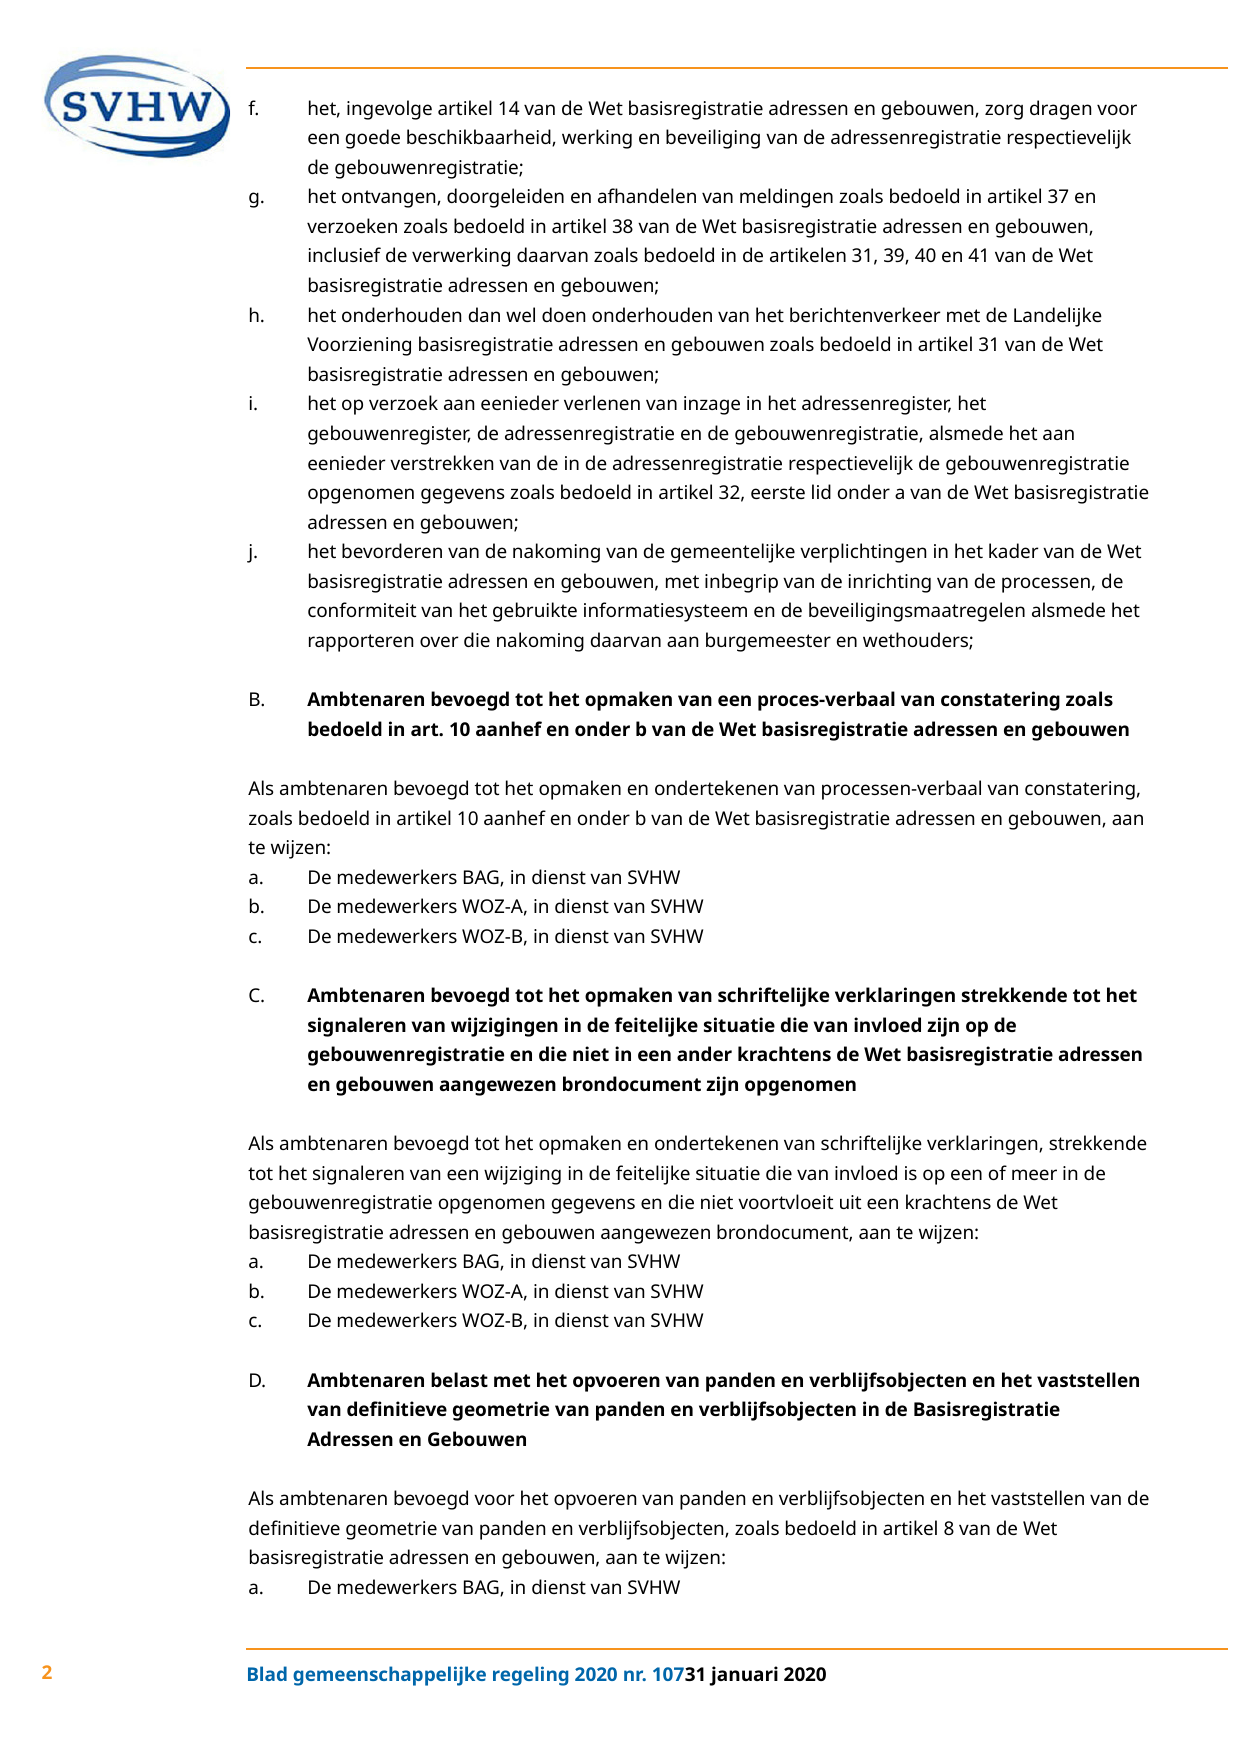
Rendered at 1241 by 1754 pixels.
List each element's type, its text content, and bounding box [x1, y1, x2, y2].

list het ontvangen, doorgeleiden en afhandelen van meldingen zoals bedoeld in artikel 37 en verzoeken zoals bedoeld in artikel 38 van de Wet basisregistratie adressen en gebouwen, inclusief de verwerking daarvan zoals bedoeld in de artikelen 31, 39, 40 en 41 van de Wet basisregistratie adressen en gebouwen; [248, 183, 1152, 298]
list De medewerkers WOZ-B, in dienst van SVHW [248, 923, 1152, 949]
text Als ambtenaren bevoegd tot het opmaken en ondertekenen van processen-verbaal van constatering, zoals bedoeld in artikel 10 aanhef en onder b van de Wet basisregistratie adressen en gebouwen, aan te wijzen: [248, 775, 1152, 860]
list het, ingevolge artikel 14 van de Wet basisregistratie adressen en gebouwen, zorg dragen voor een goede beschikbaarheid, werking en beveiliging van de adressenregistratie respectievelijk de gebouwenregistratie; [248, 95, 1152, 180]
list Ambtenaren bevoegd tot het opmaken van schriftelijke verklaringen strekkende tot het signaleren van wijzigingen in de feitelijke situatie die van invloed zijn op de gebouwenregistratie en die niet in een ander krachtens de Wet basisregistratie adressen en gebouwen aangewezen brondocument zijn opgenomen [248, 982, 1152, 1097]
list het onderhouden dan wel doen onderhouden van het berichtenverkeer met de Landelijke Voorziening basisregistratie adressen en gebouwen zoals bedoeld in artikel 31 van de Wet basisregistratie adressen en gebouwen; [248, 302, 1152, 387]
text Als ambtenaren bevoegd voor het opvoeren van panden en verblijfsobjecten en het vaststellen van de definitieve geometrie van panden en verblijfsobjecten, zoals bedoeld in artikel 8 van de Wet basisregistratie adressen en gebouwen, aan te wijzen: [248, 1485, 1152, 1570]
list De medewerkers WOZ-B, in dienst van SVHW [248, 1308, 1152, 1333]
list het op verzoek aan eenieder verlenen van inzage in het adressenregister, het gebouwenregister, de adressenregistratie en de gebouwenregistratie, alsmede het aan eenieder verstrekken van de in de adressenregistratie respectievelijk de gebouwenregistratie opgenomen gegevens zoals bedoeld in artikel 32, eerste lid onder a van de Wet basisregistratie adressen en gebouwen; [248, 391, 1152, 535]
list De medewerkers WOZ-A, in dienst van SVHW [248, 1278, 1152, 1304]
list De medewerkers BAG, in dienst van SVHW [248, 1574, 1152, 1600]
list De medewerkers WOZ-A, in dienst van SVHW [248, 893, 1152, 919]
list Ambtenaren bevoegd tot het opmaken van een proces-verbaal van constatering zoals bedoeld in art. 10 aanhef en onder b van de Wet basisregistratie adressen en gebouwen [248, 686, 1152, 742]
text Als ambtenaren bevoegd tot het opmaken en ondertekenen van schriftelijke verklaringen, strekkende tot het signaleren van een wijziging in de feitelijke situatie die van invloed is op een of meer in de gebouwenregistratie opgenomen gegevens en die niet voortvloeit uit een krachtens de Wet basisregistratie adressen en gebouwen aangewezen brondocument, aan te wijzen: [248, 1130, 1152, 1245]
list De medewerkers BAG, in dienst van SVHW [248, 1248, 1152, 1274]
picture [41, 47, 231, 172]
list Ambtenaren belast met het opvoeren van panden en verblijfsobjecten en het vaststellen van definitieve geometrie van panden en verblijfsobjecten in de Basisregistratie Adressen en Gebouwen [248, 1367, 1152, 1452]
list De medewerkers BAG, in dienst van SVHW [248, 864, 1152, 890]
list het bevorderen van de nakoming van de gemeentelijke verplichtingen in het kader van de Wet basisregistratie adressen en gebouwen, met inbegrip van de inrichting van de processen, de conformiteit van het gebruikte informatiesysteem en de beveiligingsmaatregelen alsmede het rapporteren over die nakoming daarvan aan burgemeester en wethouders; [248, 538, 1152, 653]
